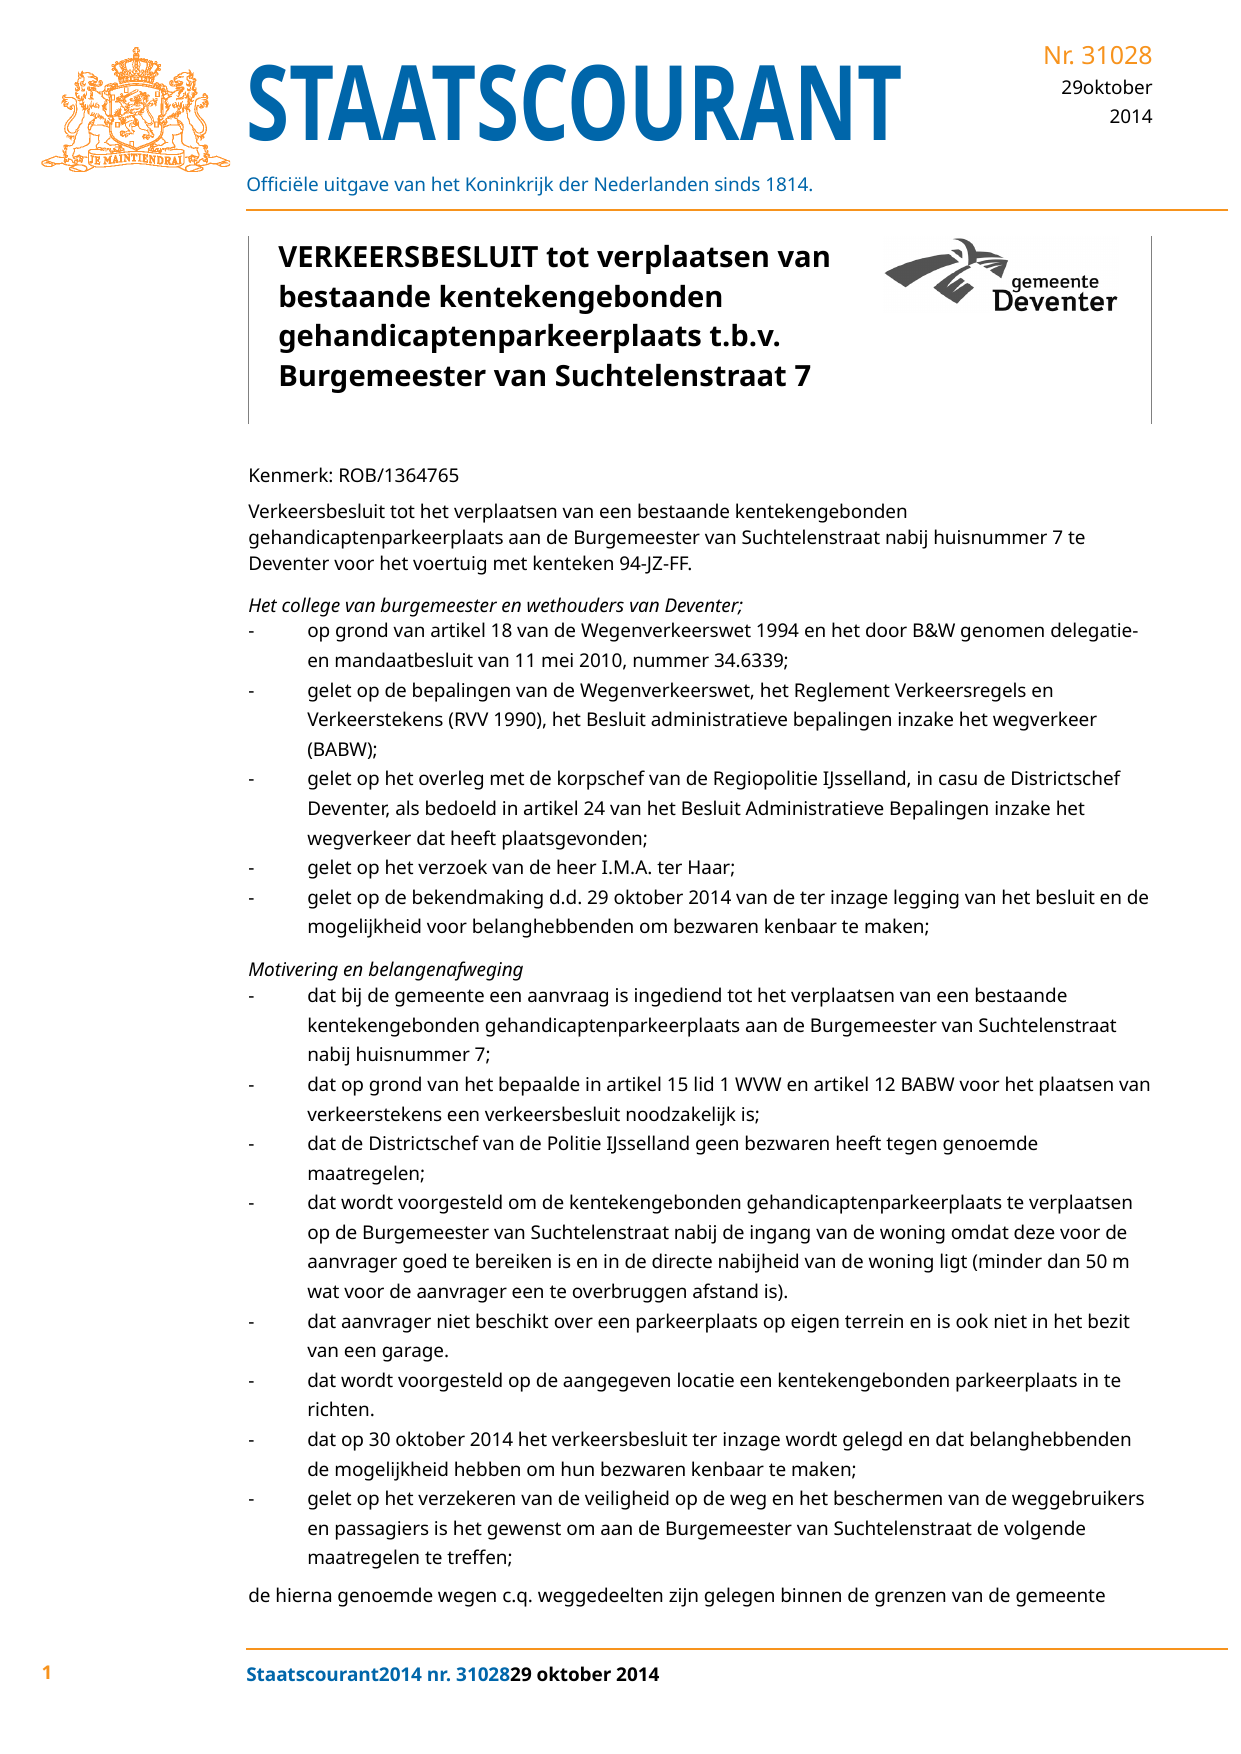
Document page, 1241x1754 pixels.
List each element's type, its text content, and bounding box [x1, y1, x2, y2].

list dat op grond van het bepaalde in artikel 15 lid 1 WVW en artikel 12 BABW voor het plaatsen van verkeerstekens een verkeersbesluit noodzakelijk is; [248, 1071, 1152, 1126]
list gelet op het verzekeren van de veiligheid op de weg en het beschermen van de weggebruikers en passagiers is het gewenst om aan de Burgemeester van Suchtelenstraat de volgende maatregelen te treffen; [248, 1485, 1152, 1570]
table_header [850, 236, 1151, 424]
table_header VERKEERSBESLUIT tot verplaatsen van bestaande kentekengebonden gehandicaptenparkeerplaats t.b.v. Burgemeester van Suchtelenstraat 7 [249, 236, 850, 424]
list dat bij de gemeente een aanvraag is ingediend tot het verplaatsen van een bestaande kentekengebonden gehandicaptenparkeerplaats aan de Burgemeester van Suchtelenstraat nabij huisnummer 7; [248, 982, 1152, 1067]
list op grond van artikel 18 van de Wegenverkeerswet 1994 en het door B&W genomen delegatie- en mandaatbesluit van 11 mei 2010, nummer 34.6339; [248, 618, 1152, 673]
list gelet op de bepalingen van de Wegenverkeerswet, het Reglement Verkeersregels en Verkeerstekens (RVV 1990), het Besluit administratieve bepalingen inzake het wegverkeer (BABW); [248, 677, 1152, 762]
list gelet op het overleg met de korpschef van de Regiopolitie IJsselland, in casu de Districtschef Deventer, als bedoeld in artikel 24 van het Besluit Administratieve Bepalingen inzake het wegverkeer dat heeft plaatsgevonden; [248, 766, 1152, 851]
text de hierna genoemde wegen c.q. weggedeelten zijn gelegen binnen de grenzen van de gemeente [248, 1582, 1152, 1608]
picture [882, 236, 1119, 313]
list dat aanvrager niet beschikt over een parkeerplaats op eigen terrein en is ook niet in het bezit van een garage. [248, 1308, 1152, 1363]
text Kenmerk: ROB/1364765 [248, 462, 1152, 488]
text Motivering en belangenafweging [248, 957, 1152, 982]
list gelet op de bekendmaking d.d. 29 oktober 2014 van de ter inzage legging van het besluit en de mogelijkheid voor belanghebbenden om bezwaren kenbaar te maken; [248, 884, 1152, 939]
text Het college van burgemeester en wethouders van Deventer; [248, 592, 1152, 618]
picture [41, 47, 231, 172]
text Verkeersbesluit tot het verplaatsen van een bestaande kentekengebonden gehandicaptenparkeerplaats aan de Burgemeester van Suchtelenstraat nabij huisnummer 7 te Deventer voor het voertuig met kenteken 94-JZ-FF. [248, 499, 1152, 576]
list dat op 30 oktober 2014 het verkeersbesluit ter inzage wordt gelegd en dat belanghebbenden de mogelijkheid hebben om hun bezwaren kenbaar te maken; [248, 1426, 1152, 1481]
list dat de Districtschef van de Politie IJsselland geen bezwaren heeft tegen genoemde maatregelen; [248, 1130, 1152, 1186]
list dat wordt voorgesteld op de aangegeven locatie een kentekengebonden parkeerplaats in te richten. [248, 1367, 1152, 1422]
list dat wordt voorgesteld om de kentekengebonden gehandicaptenparkeerplaats te verplaatsen op de Burgemeester van Suchtelenstraat nabij de ingang van de woning omdat deze voor de aanvrager goed te bereiken is en in de directe nabijheid van de woning ligt (minder dan 50 m wat voor de aanvrager een te overbruggen afstand is). [248, 1189, 1152, 1304]
list gelet op het verzoek van de heer I.M.A. ter Haar; [248, 854, 1152, 880]
